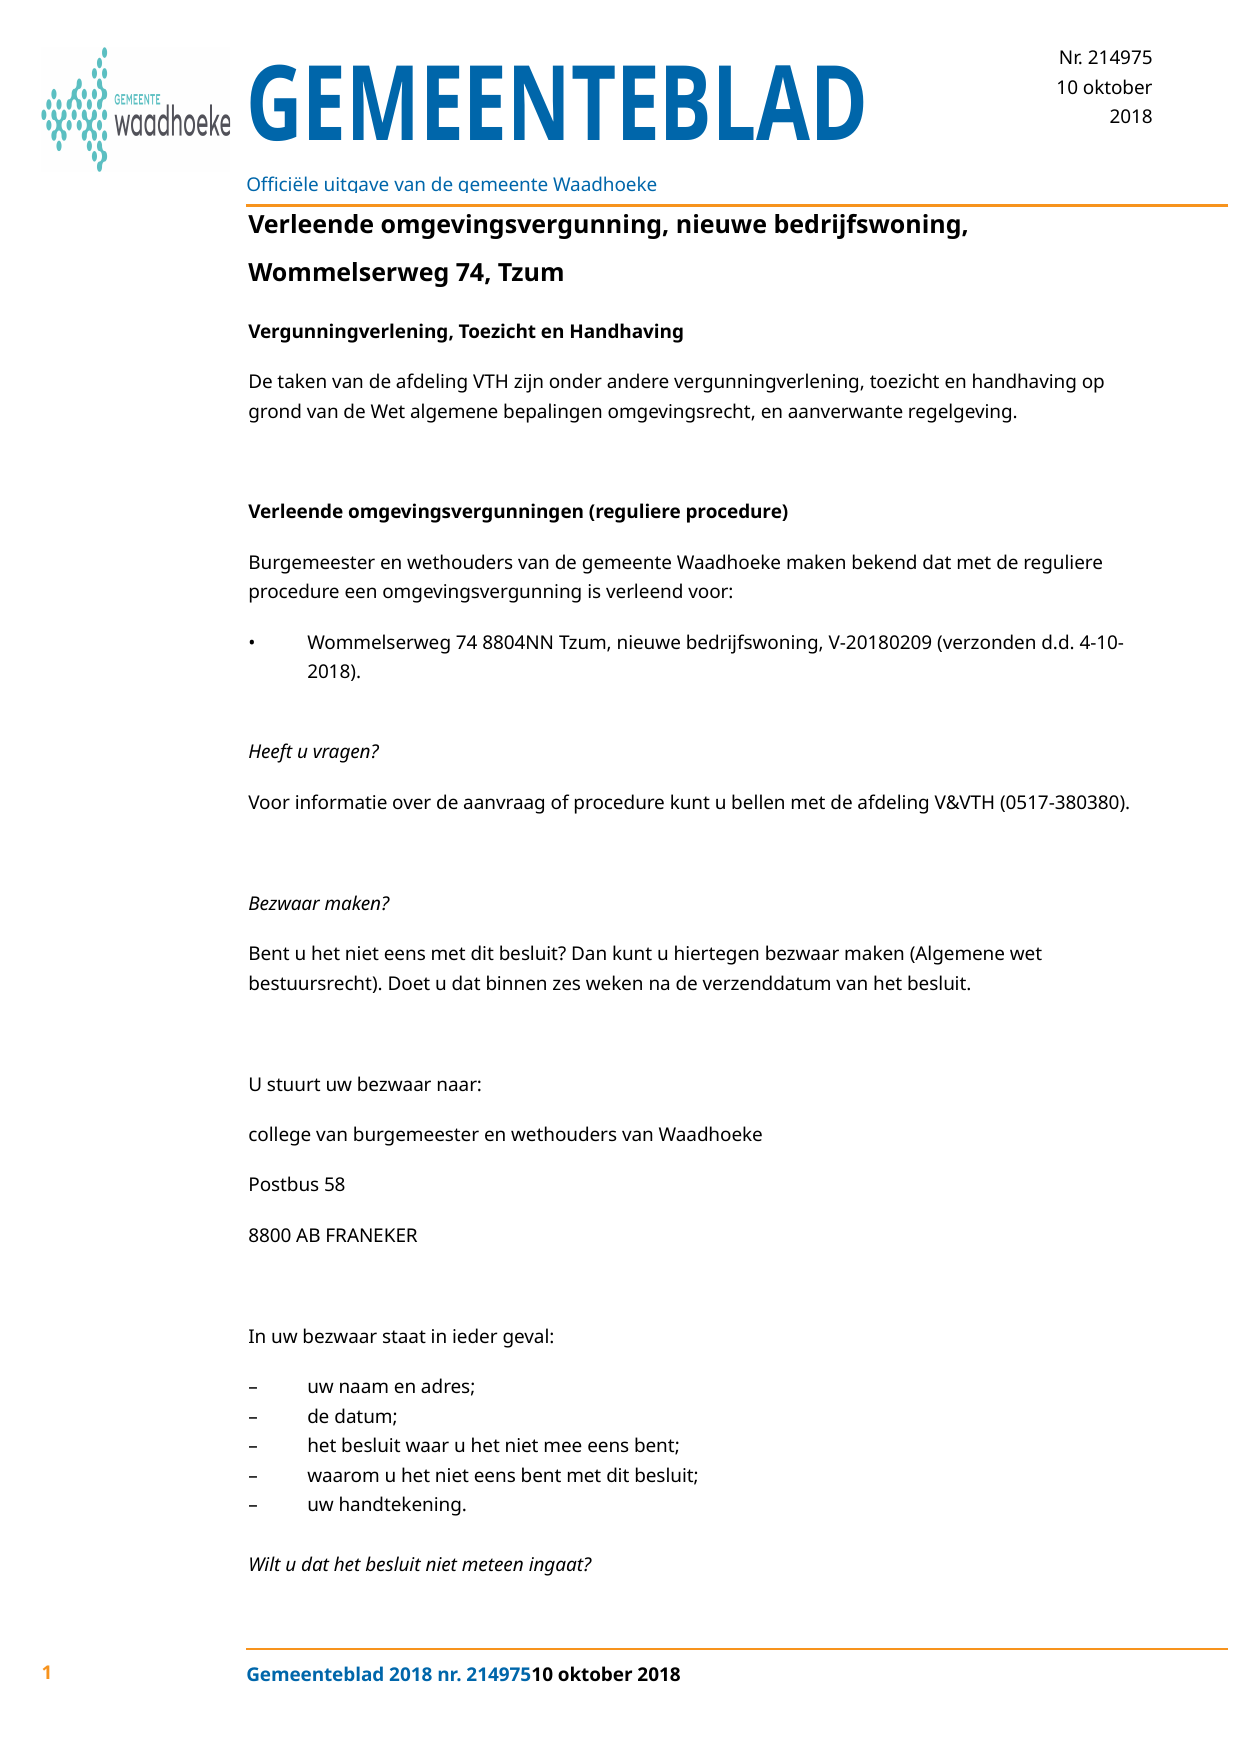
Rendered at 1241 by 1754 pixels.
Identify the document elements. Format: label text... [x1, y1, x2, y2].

text Verleende omgevingsvergunning, nieuwe bedrijfswoning, Wommelserweg 74, Tzum [248, 207, 1152, 288]
text Postbus 58 [248, 1172, 1152, 1197]
list de datum; [248, 1403, 1152, 1429]
text In uw bezwaar staat in ieder geval: [248, 1323, 1152, 1349]
text Vergunningverlening, Toezicht en Handhaving [248, 318, 1152, 344]
text Bezwaar maken? [248, 890, 1152, 916]
list waarom u het niet eens bent met dit besluit; [248, 1462, 1152, 1488]
text U stuurt uw bezwaar naar: [248, 1071, 1152, 1097]
text Burgemeester en wethouders van de gemeente Waadhoeke maken bekend dat met de reguliere procedure een omgevingsvergunning is verleend voor: [248, 549, 1152, 604]
list uw handtekening. [248, 1492, 1152, 1517]
text college van burgemeester en wethouders van Waadhoeke [248, 1121, 1152, 1147]
picture [41, 47, 231, 172]
list het besluit waar u het niet mee eens bent; [248, 1432, 1152, 1458]
text Bent u het niet eens met dit besluit? Dan kunt u hiertegen bezwaar maken (Algemene wet bestuursrecht). Doet u dat binnen zes weken na de verzenddatum van het besluit. [248, 940, 1152, 996]
list uw naam en adres; [248, 1373, 1152, 1399]
text De taken van de afdeling VTH zijn onder andere vergunningverlening, toezicht en handhaving op grond van de Wet algemene bepalingen omgevingsrecht, en aanverwante regelgeving. [248, 368, 1152, 424]
text Heeft u vragen? [248, 739, 1152, 764]
text 8800 AB FRANEKER [248, 1222, 1152, 1248]
text Wilt u dat het besluit niet meteen ingaat? [248, 1551, 1152, 1577]
text Verleende omgevingsvergunningen (reguliere procedure) [248, 499, 1152, 524]
list Wommelserweg 74 8804NN Tzum, nieuwe bedrijfswoning, V-20180209 (verzonden d.d. 4-10-2018). [248, 629, 1152, 684]
text Voor informatie over de aanvraag of procedure kunt u bellen met de afdeling V&VTH (0517-380380). [248, 789, 1152, 815]
